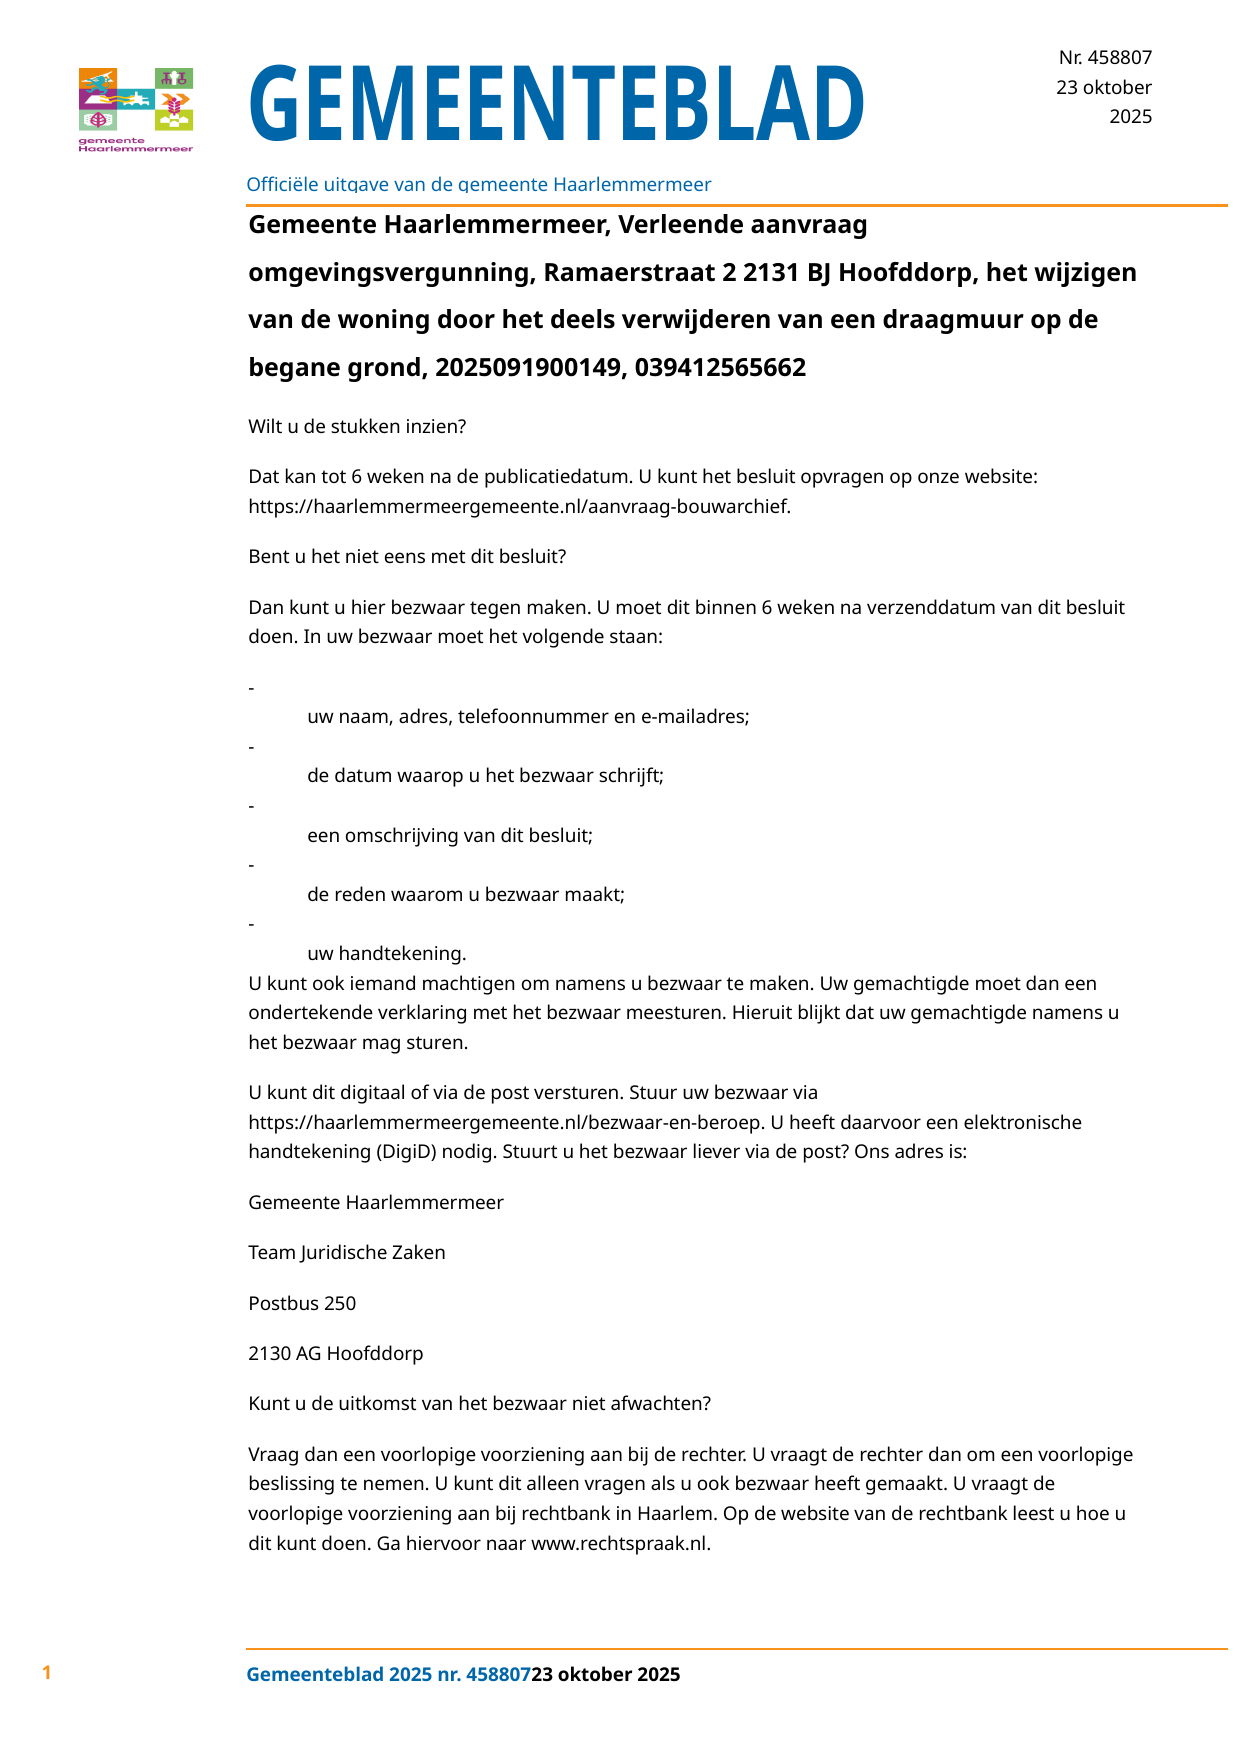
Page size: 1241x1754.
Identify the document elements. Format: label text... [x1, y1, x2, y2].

list de reden waarom u bezwaar maakt; [248, 881, 1152, 907]
list de datum waarop u het bezwaar schrijft; [248, 763, 1152, 788]
text U kunt ook iemand machtigen om namens u bezwaar te maken. Uw gemachtigde moet dan een ondertekende verklaring met het bezwaar meesturen. Hieruit blijkt dat uw gemachtigde namens u het bezwaar mag sturen. [248, 970, 1152, 1055]
list uw handtekening. [248, 940, 1152, 966]
text 2130 AG Hoofddorp [248, 1340, 1152, 1366]
picture [41, 47, 231, 172]
text Dat kan tot 6 weken na de publicatiedatum. U kunt het besluit opvragen op onze website: https://haarlemmermeergemeente.nl/aanvraag-bouwarchief. [248, 463, 1152, 519]
text Team Juridische Zaken [248, 1239, 1152, 1265]
text U kunt dit digitaal of via de post versturen. Stuur uw bezwaar via https://haarlemmermeergemeente.nl/bezwaar-en-beroep. U heeft daarvoor een elektronische handtekening (DigiD) nodig. Stuurt u het bezwaar liever via de post? Ons adres is: [248, 1079, 1152, 1164]
text Kunt u de uitkomst van het bezwaar niet afwachten? [248, 1391, 1152, 1416]
text Gemeente Haarlemmermeer, Verleende aanvraag omgevingsvergunning, Ramaerstraat 2 2131 BJ Hoofddorp, het wijzigen van de woning door het deels verwijderen van een draagmuur op de begane grond, 2025091900149, 039412565662 [248, 207, 1152, 384]
text Dan kunt u hier bezwaar tegen maken. U moet dit binnen 6 weken na verzenddatum van dit besluit doen. In uw bezwaar moet het volgende staan: [248, 594, 1152, 649]
text Bent u het niet eens met dit besluit? [248, 543, 1152, 569]
text Vraag dan een voorlopige voorziening aan bij de rechter. U vraagt de rechter dan om een voorlopige beslissing te nemen. U kunt dit alleen vragen als u ook bezwaar heeft gemaakt. U vraagt de voorlopige voorziening aan bij rechtbank in Haarlem. Op de website van de rechtbank leest u hoe u dit kunt doen. Ga hiervoor naar www.rechtspraak.nl. [248, 1441, 1152, 1556]
text Postbus 250 [248, 1290, 1152, 1316]
text Wilt u de stukken inzien? [248, 413, 1152, 439]
text Gemeente Haarlemmermeer [248, 1189, 1152, 1215]
list een omschrijving van dit besluit; [248, 822, 1152, 848]
list uw naam, adres, telefoonnummer en e-mailadres; [248, 703, 1152, 729]
